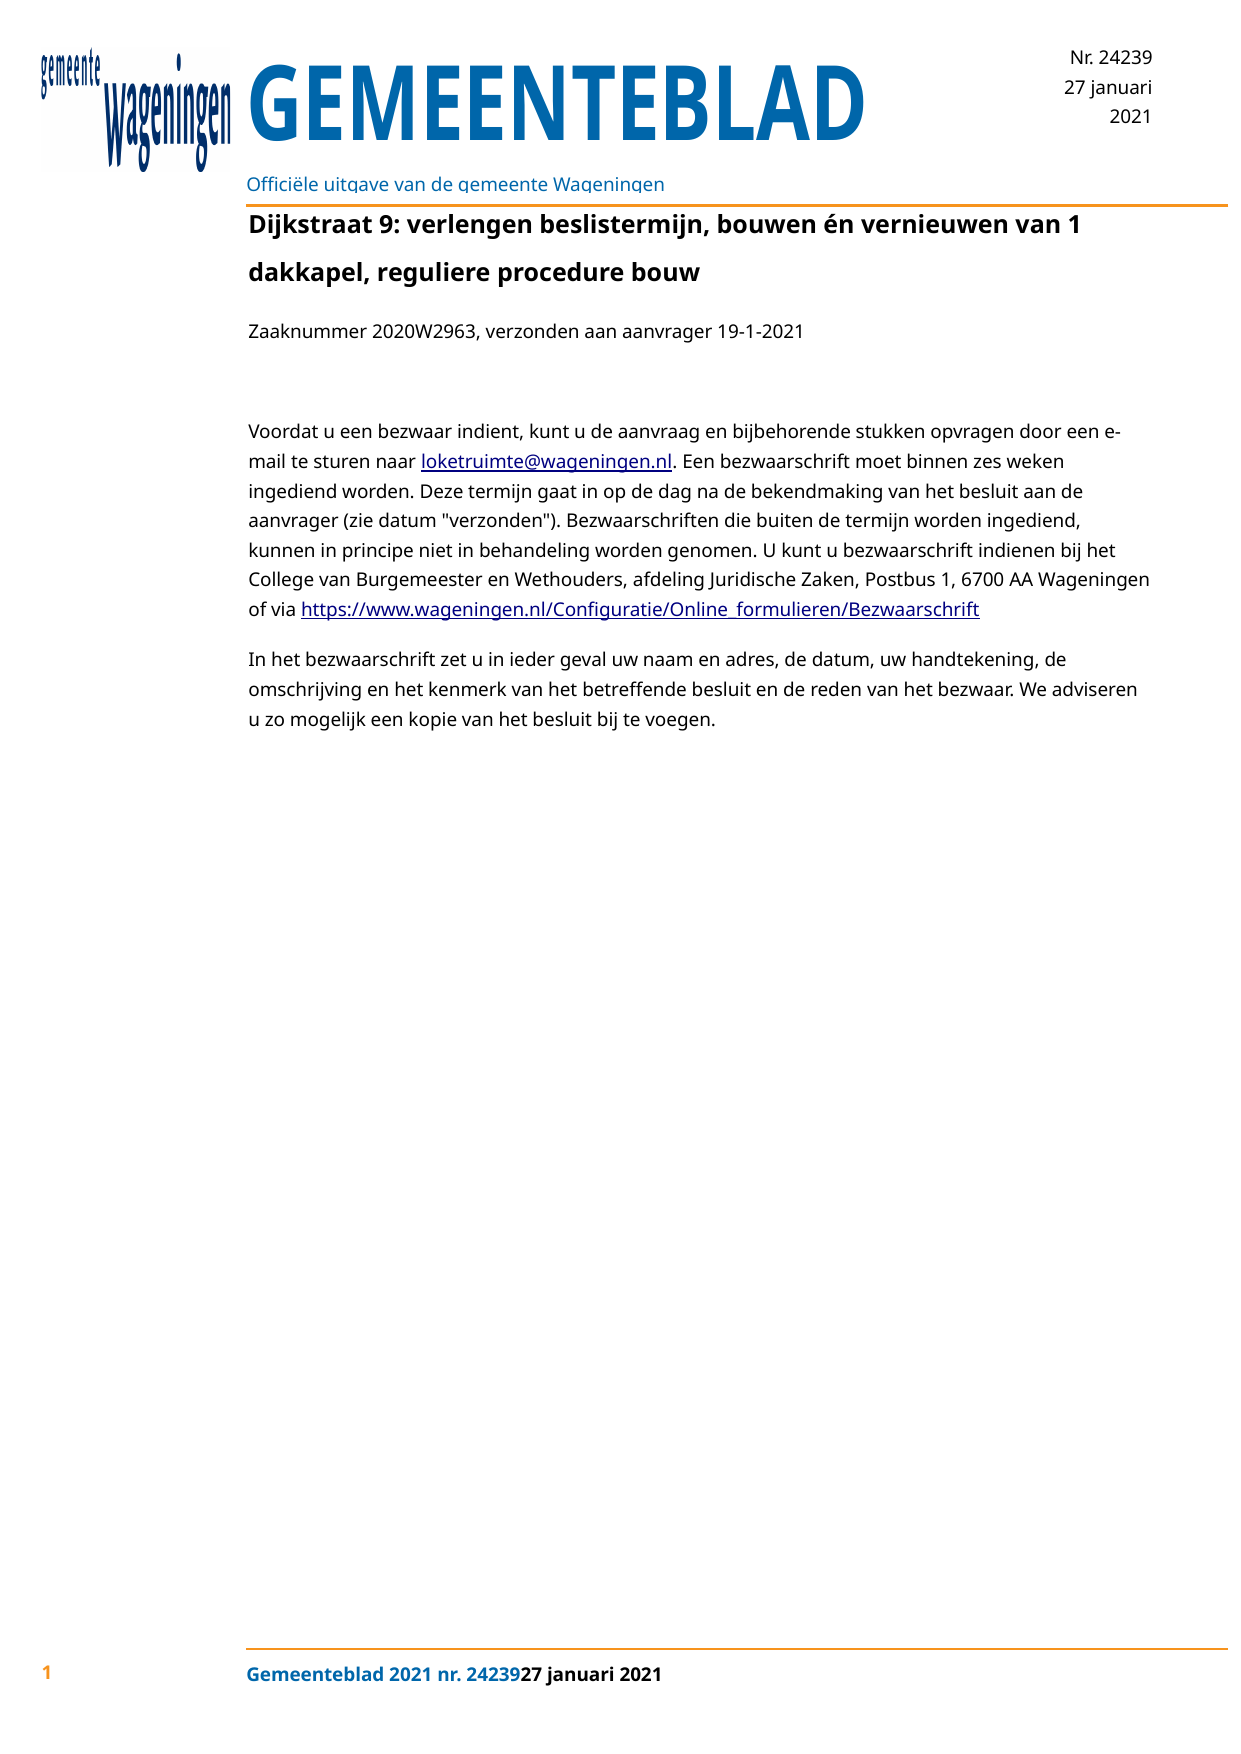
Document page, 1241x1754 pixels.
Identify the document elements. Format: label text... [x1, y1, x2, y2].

text Voordat u een bezwaar indient, kunt u de aanvraag en bijbehorende stukken opvragen door een e-mail te sturen naar loketruimte@wageningen.nl. Een bezwaarschrift moet binnen zes weken ingediend worden. Deze termijn gaat in op de dag na de bekendmaking van het besluit aan de aanvrager (zie datum "verzonden"). Bezwaarschriften die buiten de termijn worden ingediend, kunnen in principe niet in behandeling worden genomen. U kunt u bezwaarschrift indienen bij het College van Burgemeester en Wethouders, afdeling Juridische Zaken, Postbus 1, 6700 AA Wageningen of via https://www.wageningen.nl/Configuratie/Online_formulieren/Bezwaarschrift [248, 419, 1152, 622]
text Dijkstraat 9: verlengen beslistermijn, bouwen én vernieuwen van 1 dakkapel, reguliere procedure bouw [248, 207, 1152, 288]
text Zaaknummer 2020W2963, verzonden aan aanvrager 19-1-2021 [248, 318, 1152, 344]
picture [41, 47, 231, 172]
text In het bezwaarschrift zet u in ieder geval uw naam en adres, de datum, uw handtekening, de omschrijving en het kenmerk van het betreffende besluit en de reden van het bezwaar. We adviseren u zo mogelijk een kopie van het besluit bij te voegen. [248, 647, 1152, 732]
